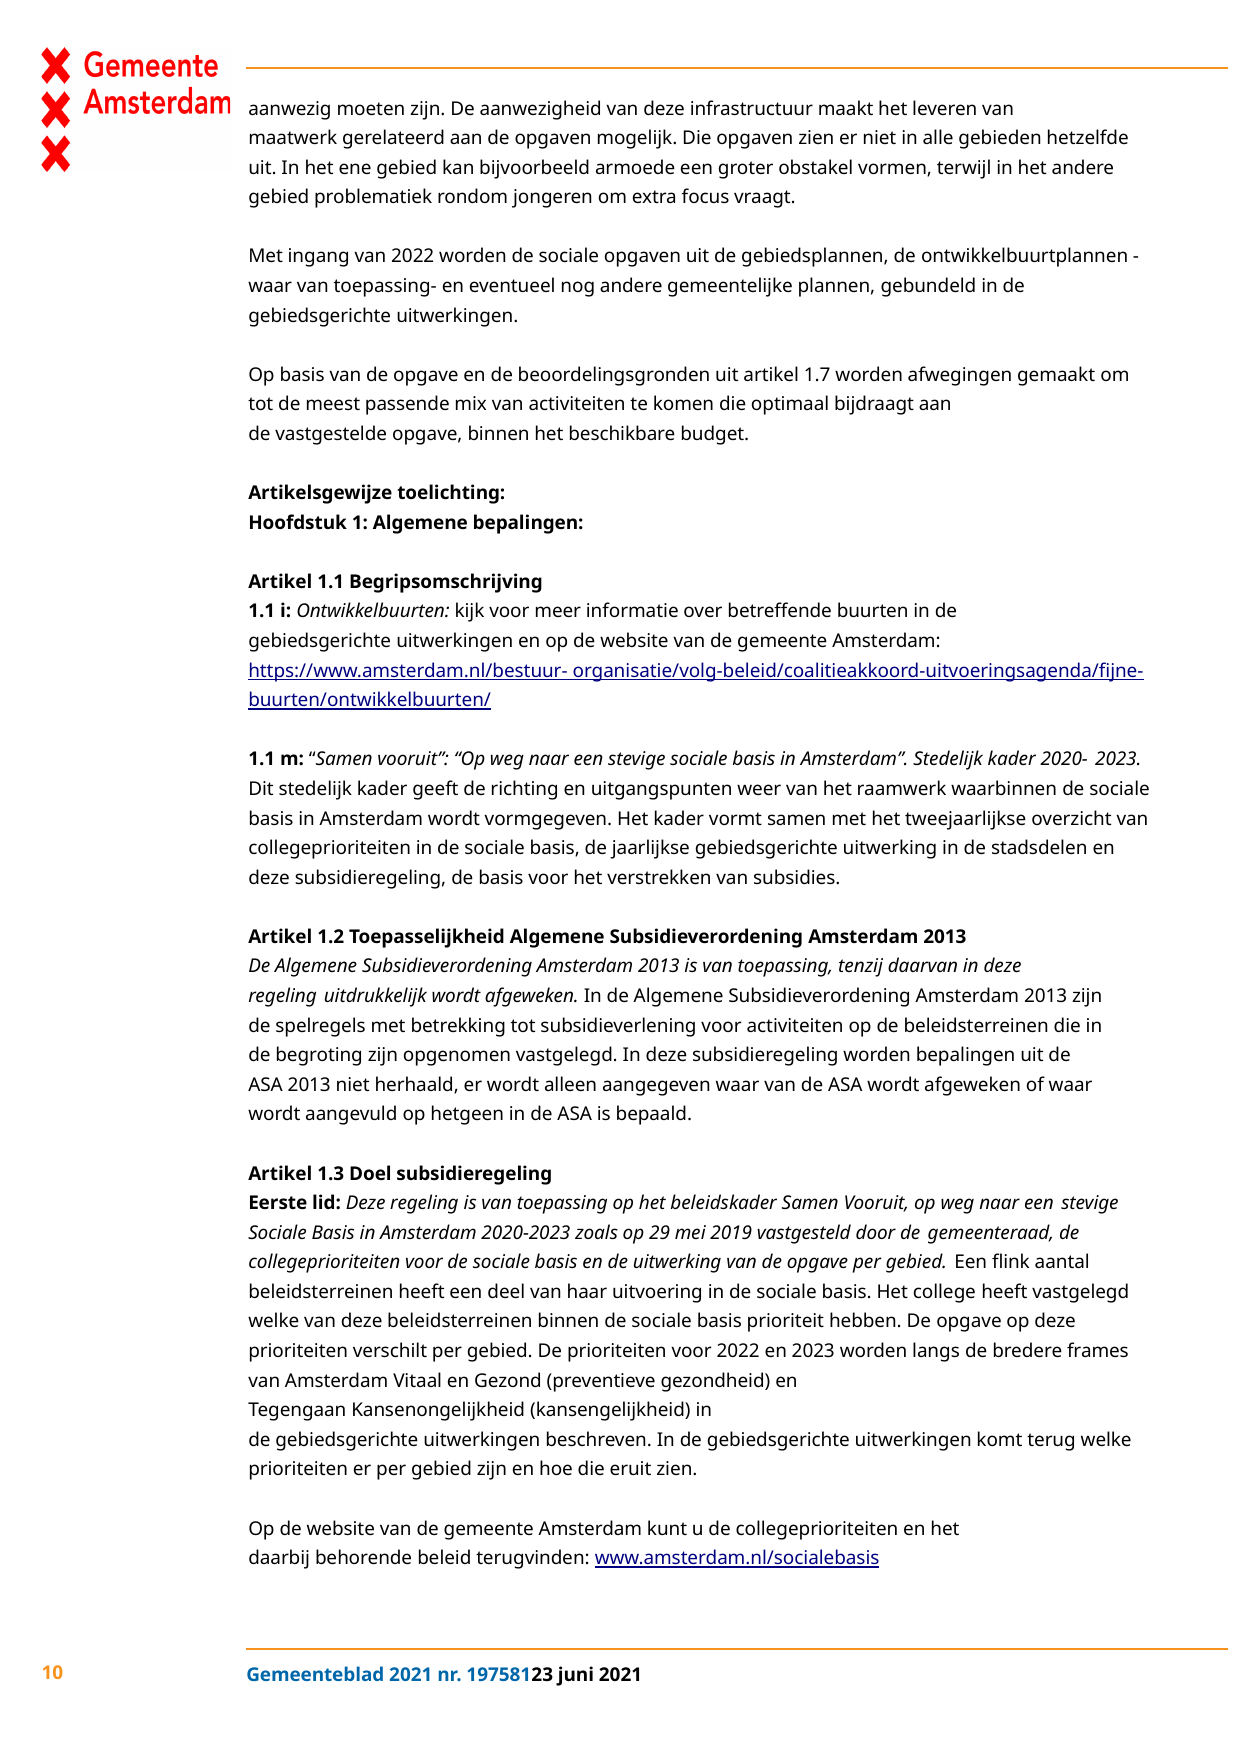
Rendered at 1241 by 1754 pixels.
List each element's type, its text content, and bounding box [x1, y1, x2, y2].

text 1.1 m: “Samen vooruit”: “Op weg naar een stevige sociale basis in Amsterdam”. Stedelijk kader 2020- 2023. Dit stedelijk kader geeft de richting en uitgangspunten weer van het raamwerk waarbinnen de sociale basis in Amsterdam wordt vormgegeven. Het kader vormt samen met het tweejaarlijkse overzicht van collegeprioriteiten in de sociale basis, de jaarlijkse gebiedsgerichte uitwerking in de stadsdelen en deze subsidieregeling, de basis voor het verstrekken van subsidies. [248, 746, 1152, 890]
text Artikel 1.1 Begripsomschrijving [248, 568, 1152, 594]
text Op de website van de gemeente Amsterdam kunt u de collegeprioriteiten en het daarbij behorende beleid terugvinden: www.amsterdam.nl/socialebasis [248, 1515, 1152, 1570]
text Artikel 1.3 Doel subsidieregeling [248, 1160, 1152, 1186]
text Hoofdstuk 1: Algemene bepalingen: [248, 509, 1152, 535]
picture [41, 47, 231, 172]
text 1.1 i: Ontwikkelbuurten: kijk voor meer informatie over betreffende buurten in de gebiedsgerichte uitwerkingen en op de website van de gemeente Amsterdam: https://www.amsterdam.nl/bestuur- organisatie/volg-beleid/coalitieakkoord-uitvoeringsagenda/fijne-buurten/ontwikkelbuurten/ [248, 598, 1152, 712]
text Op basis van de opgave en de beoordelingsgronden uit artikel 1.7 worden afwegingen gemaakt om tot de meest passende mix van activiteiten te komen die optimaal bijdraagt aan de vastgestelde opgave, binnen het beschikbare budget. [248, 361, 1152, 446]
text Eerste lid: Deze regeling is van toepassing op het beleidskader Samen Vooruit, op weg naar een stevige Sociale Basis in Amsterdam 2020-2023 zoals op 29 mei 2019 vastgesteld door de gemeenteraad, de collegeprioriteiten voor de sociale basis en de uitwerking van de opgave per gebied. Een flink aantal beleidsterreinen heeft een deel van haar uitvoering in de sociale basis. Het college heeft vastgelegd welke van deze beleidsterreinen binnen de sociale basis prioriteit hebben. De opgave op deze prioriteiten verschilt per gebied. De prioriteiten voor 2022 en 2023 worden langs de bredere frames van Amsterdam Vitaal en Gezond (preventieve gezondheid) en Tegengaan Kansenongelijkheid (kansengelijkheid) in de gebiedsgerichte uitwerkingen beschreven. In de gebiedsgerichte uitwerkingen komt terug welke prioriteiten er per gebied zijn en hoe die eruit zien. [248, 1189, 1152, 1481]
text Met ingang van 2022 worden de sociale opgaven uit de gebiedsplannen, de ontwikkelbuurtplannen -waar van toepassing- en eventueel nog andere gemeentelijke plannen, gebundeld in de gebiedsgerichte uitwerkingen. [248, 243, 1152, 328]
text De Algemene Subsidieverordening Amsterdam 2013 is van toepassing, tenzij daarvan in deze regeling uitdrukkelijk wordt afgeweken. In de Algemene Subsidieverordening Amsterdam 2013 zijn de spelregels met betrekking tot subsidieverlening voor activiteiten op de beleidsterreinen die in de begroting zijn opgenomen vastgelegd. In deze subsidieregeling worden bepalingen uit de ASA 2013 niet herhaald, er wordt alleen aangegeven waar van de ASA wordt afgeweken of waar wordt aangevuld op hetgeen in de ASA is bepaald. [248, 953, 1152, 1126]
text Artikelsgewijze toelichting: [248, 479, 1152, 505]
text aanwezig moeten zijn. De aanwezigheid van deze infrastructuur maakt het leveren van maatwerk gerelateerd aan de opgaven mogelijk. Die opgaven zien er niet in alle gebieden hetzelfde uit. In het ene gebied kan bijvoorbeeld armoede een groter obstakel vormen, terwijl in het andere gebied problematiek rondom jongeren om extra focus vraagt. [248, 95, 1152, 209]
text Artikel 1.2 Toepasselijkheid Algemene Subsidieverordening Amsterdam 2013 [248, 923, 1152, 949]
